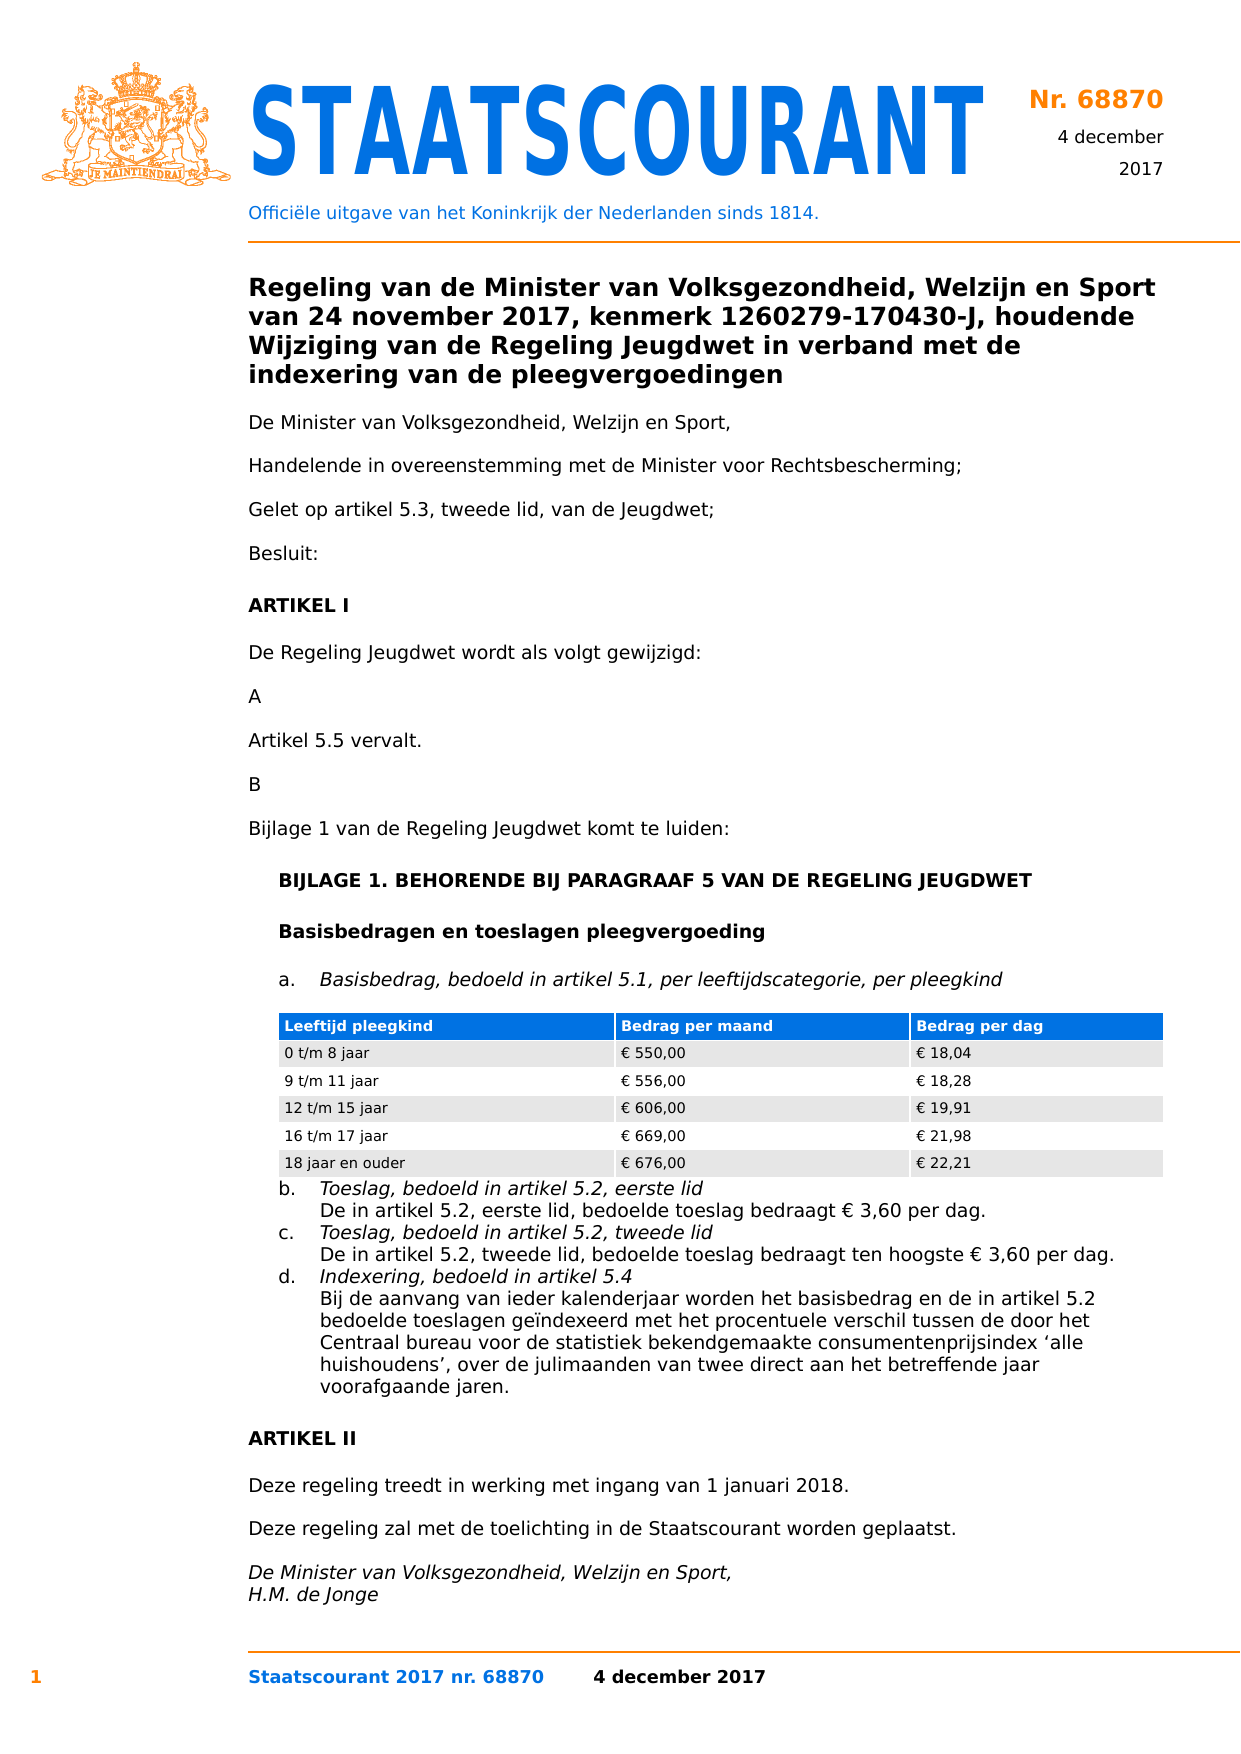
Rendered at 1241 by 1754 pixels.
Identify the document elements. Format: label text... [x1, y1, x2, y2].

subtitle ARTIKEL II [248, 1427, 1163, 1449]
text Gelet op artikel 5.3, tweede lid, van de Jeugdwet; [248, 499, 1163, 521]
text De Minister van Volksgezondheid, Welzijn en Sport, H.M. de Jonge [248, 1562, 1163, 1606]
table_header Nr. 68870 [998, 62, 1240, 121]
table_cell € 606,00 [616, 1096, 909, 1122]
table_cell € 22,21 [911, 1150, 1163, 1177]
table_cell 16 t/m 17 jaar [279, 1123, 614, 1149]
text De Minister van Volksgezondheid, Welzijn en Sport, [248, 412, 1163, 433]
picture [41, 62, 231, 186]
subtitle ARTIKEL I [248, 595, 1163, 617]
subtitle Regeling van de Minister van Volksgezondheid, Welzijn en Sport van 24 november 2017, kenmerk 1260279-170430-J, houdende Wijziging van de Regeling Jeugdwet in verband met de indexering van de pleegvergoedingen [248, 273, 1163, 390]
table_cell € 21,98 [911, 1123, 1163, 1149]
table_header [25, 62, 248, 241]
table_cell Officiële uitgave van het Koninkrijk der Nederlanden sinds 1814. [248, 203, 1240, 241]
subtitle Basisbedragen en toeslagen pleegvergoeding [278, 921, 1163, 943]
text Artikel 5.5 vervalt. [248, 730, 1163, 752]
table_cell € 19,91 [911, 1096, 1163, 1122]
text Besluit: [248, 543, 1163, 565]
text De in artikel 5.2, eerste lid, bedoelde toeslag bedraagt € 3,60 per dag. [319, 1200, 1163, 1222]
table_header Bedrag per dag [911, 1013, 1163, 1040]
table_cell € 669,00 [616, 1123, 909, 1149]
text B [248, 774, 1163, 796]
text Handelende in overeenstemming met de Minister voor Rechtsbescherming; [248, 455, 1163, 477]
table_cell € 18,28 [911, 1068, 1163, 1094]
text A [248, 686, 1163, 708]
text Deze regeling zal met de toelichting in de Staatscourant worden geplaatst. [248, 1518, 1163, 1540]
table_header Leeftijd pleegkind [279, 1013, 614, 1040]
table_cell € 550,00 [616, 1041, 909, 1067]
table_cell 2017 [998, 153, 1240, 203]
text Bijlage 1 van de Regeling Jeugdwet komt te luiden: [248, 817, 1163, 839]
table_cell € 556,00 [616, 1068, 909, 1094]
text De in artikel 5.2, tweede lid, bedoelde toeslag bedraagt ten hoogste € 3,60 per dag. [319, 1244, 1163, 1266]
text Bij de aanvang van ieder kalenderjaar worden het basisbedrag en de in artikel 5.2 bedoelde toeslagen geïndexeerd met het procentuele verschil tussen de door het Centraal bureau voor de statistiek bekendgemaakte consumentenprijsindex ‘alle huishoudens’, over de julimaanden van twee direct aan het betreffende jaar voorafgaande jaren. [319, 1288, 1163, 1397]
table_header Bedrag per maand [616, 1013, 909, 1040]
table_header STAATSCOURANT [248, 62, 998, 203]
text Deze regeling treedt in werking met ingang van 1 januari 2018. [248, 1474, 1163, 1496]
table_cell 0 t/m 8 jaar [279, 1041, 614, 1067]
text d. Indexering, bedoeld in artikel 5.4 [278, 1266, 1163, 1288]
text b. Toeslag, bedoeld in artikel 5.2, eerste lid [278, 1178, 1163, 1200]
table_cell 12 t/m 15 jaar [279, 1096, 614, 1122]
table_cell € 676,00 [616, 1150, 909, 1177]
table_cell € 18,04 [911, 1041, 1163, 1067]
text c. Toeslag, bedoeld in artikel 5.2, tweede lid [278, 1222, 1163, 1244]
text a. Basisbedrag, bedoeld in artikel 5.1, per leeftijdscategorie, per pleegkind [278, 968, 1163, 990]
table_cell 4 december [998, 121, 1240, 153]
subtitle BIJLAGE 1. BEHORENDE BIJ PARAGRAAF 5 VAN DE REGELING JEUGDWET [278, 869, 1163, 891]
table_cell 9 t/m 11 jaar [279, 1068, 614, 1094]
table_cell 18 jaar en ouder [279, 1150, 614, 1177]
text De Regeling Jeugdwet wordt als volgt gewijzigd: [248, 642, 1163, 664]
